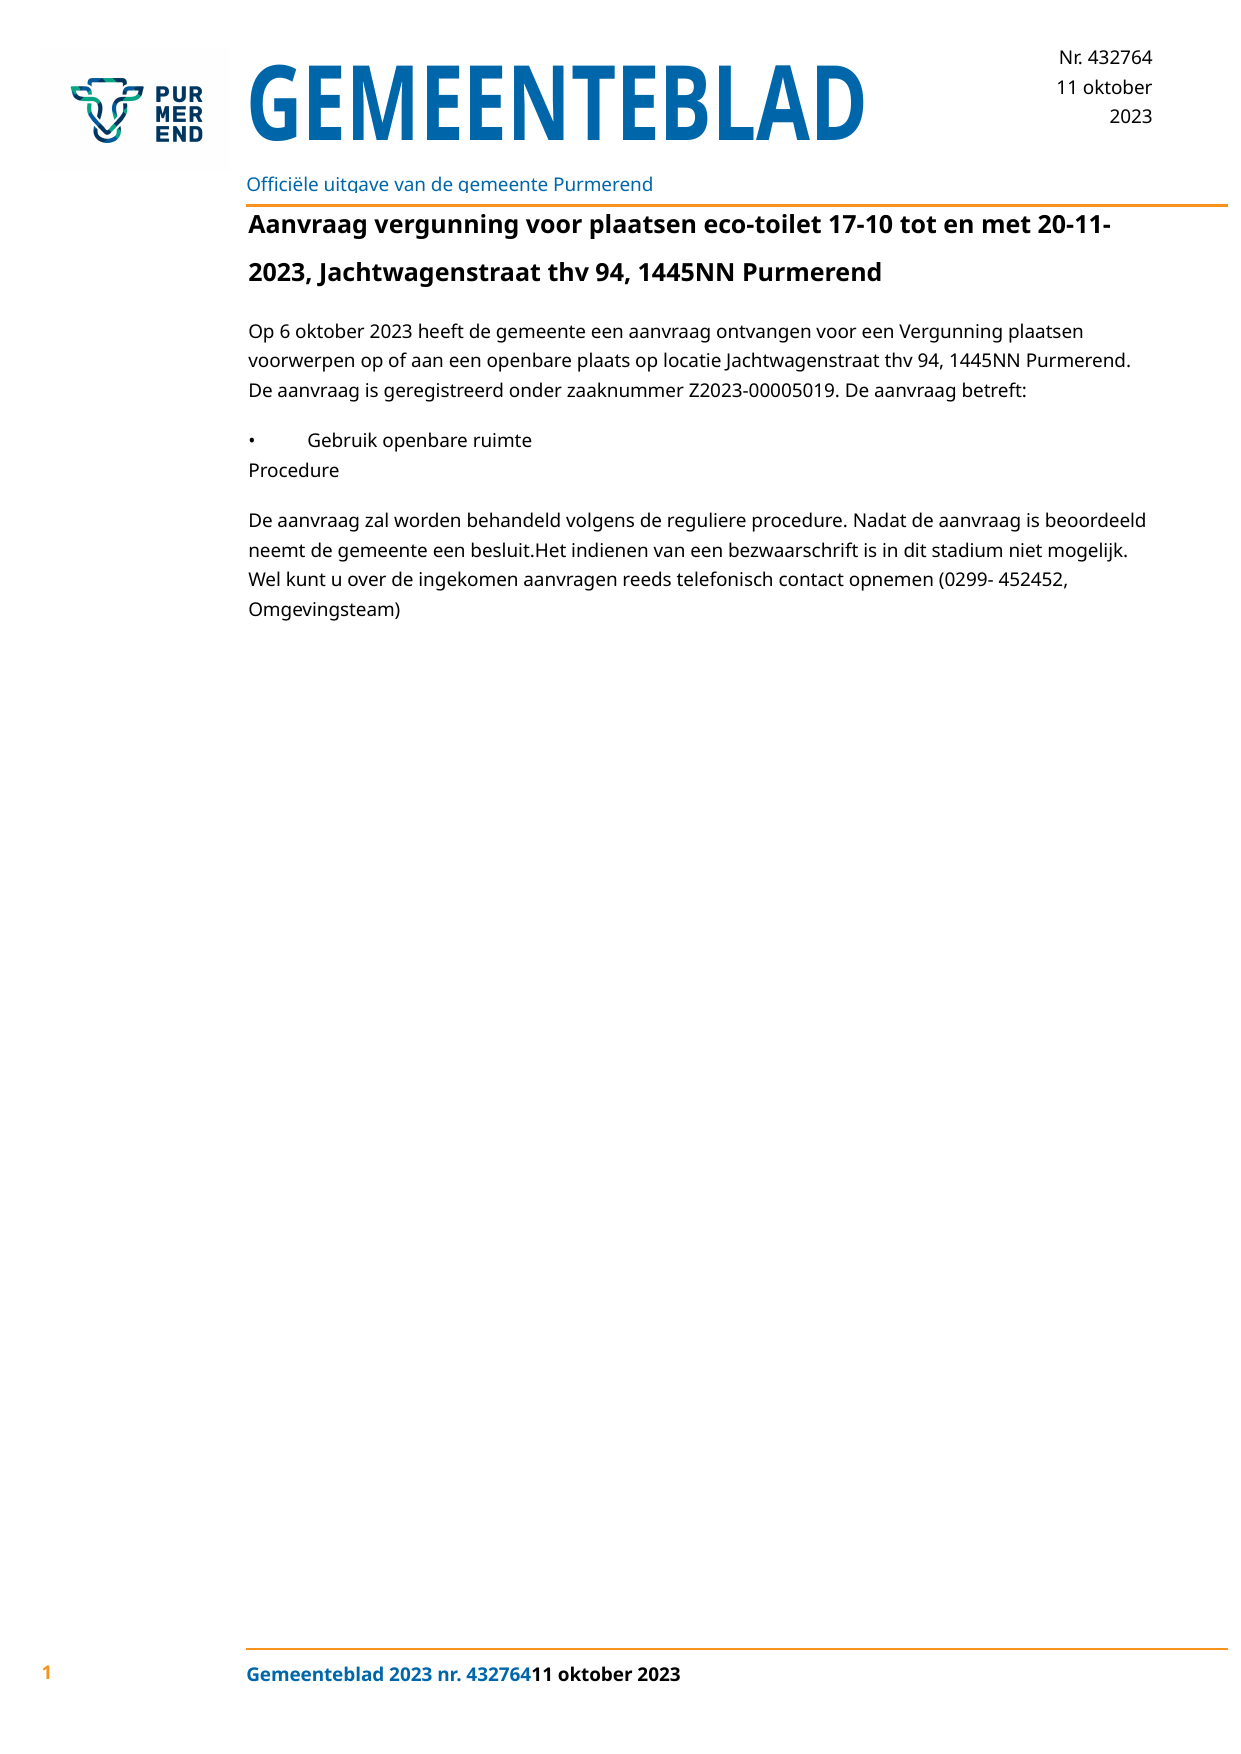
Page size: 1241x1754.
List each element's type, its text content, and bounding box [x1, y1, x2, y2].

text Procedure [248, 457, 1152, 483]
text Aanvraag vergunning voor plaatsen eco-toilet 17-10 tot en met 20-11-2023, Jachtwagenstraat thv 94, 1445NN Purmerend [248, 207, 1152, 288]
text De aanvraag zal worden behandeld volgens de reguliere procedure. Nadat de aanvraag is beoordeeld neemt de gemeente een besluit.Het indienen van een bezwaarschrift is in dit stadium niet mogelijk. Wel kunt u over de ingekomen aanvragen reeds telefonisch contact opnemen (0299- 452452, Omgevingsteam) [248, 507, 1152, 622]
picture [41, 47, 231, 172]
text Op 6 oktober 2023 heeft de gemeente een aanvraag ontvangen voor een Vergunning plaatsen voorwerpen op of aan een openbare plaats op locatie Jachtwagenstraat thv 94, 1445NN Purmerend. De aanvraag is geregistreerd onder zaaknummer Z2023-00005019. De aanvraag betreft: [248, 318, 1152, 403]
list Gebruik openbare ruimte [248, 427, 1152, 453]
